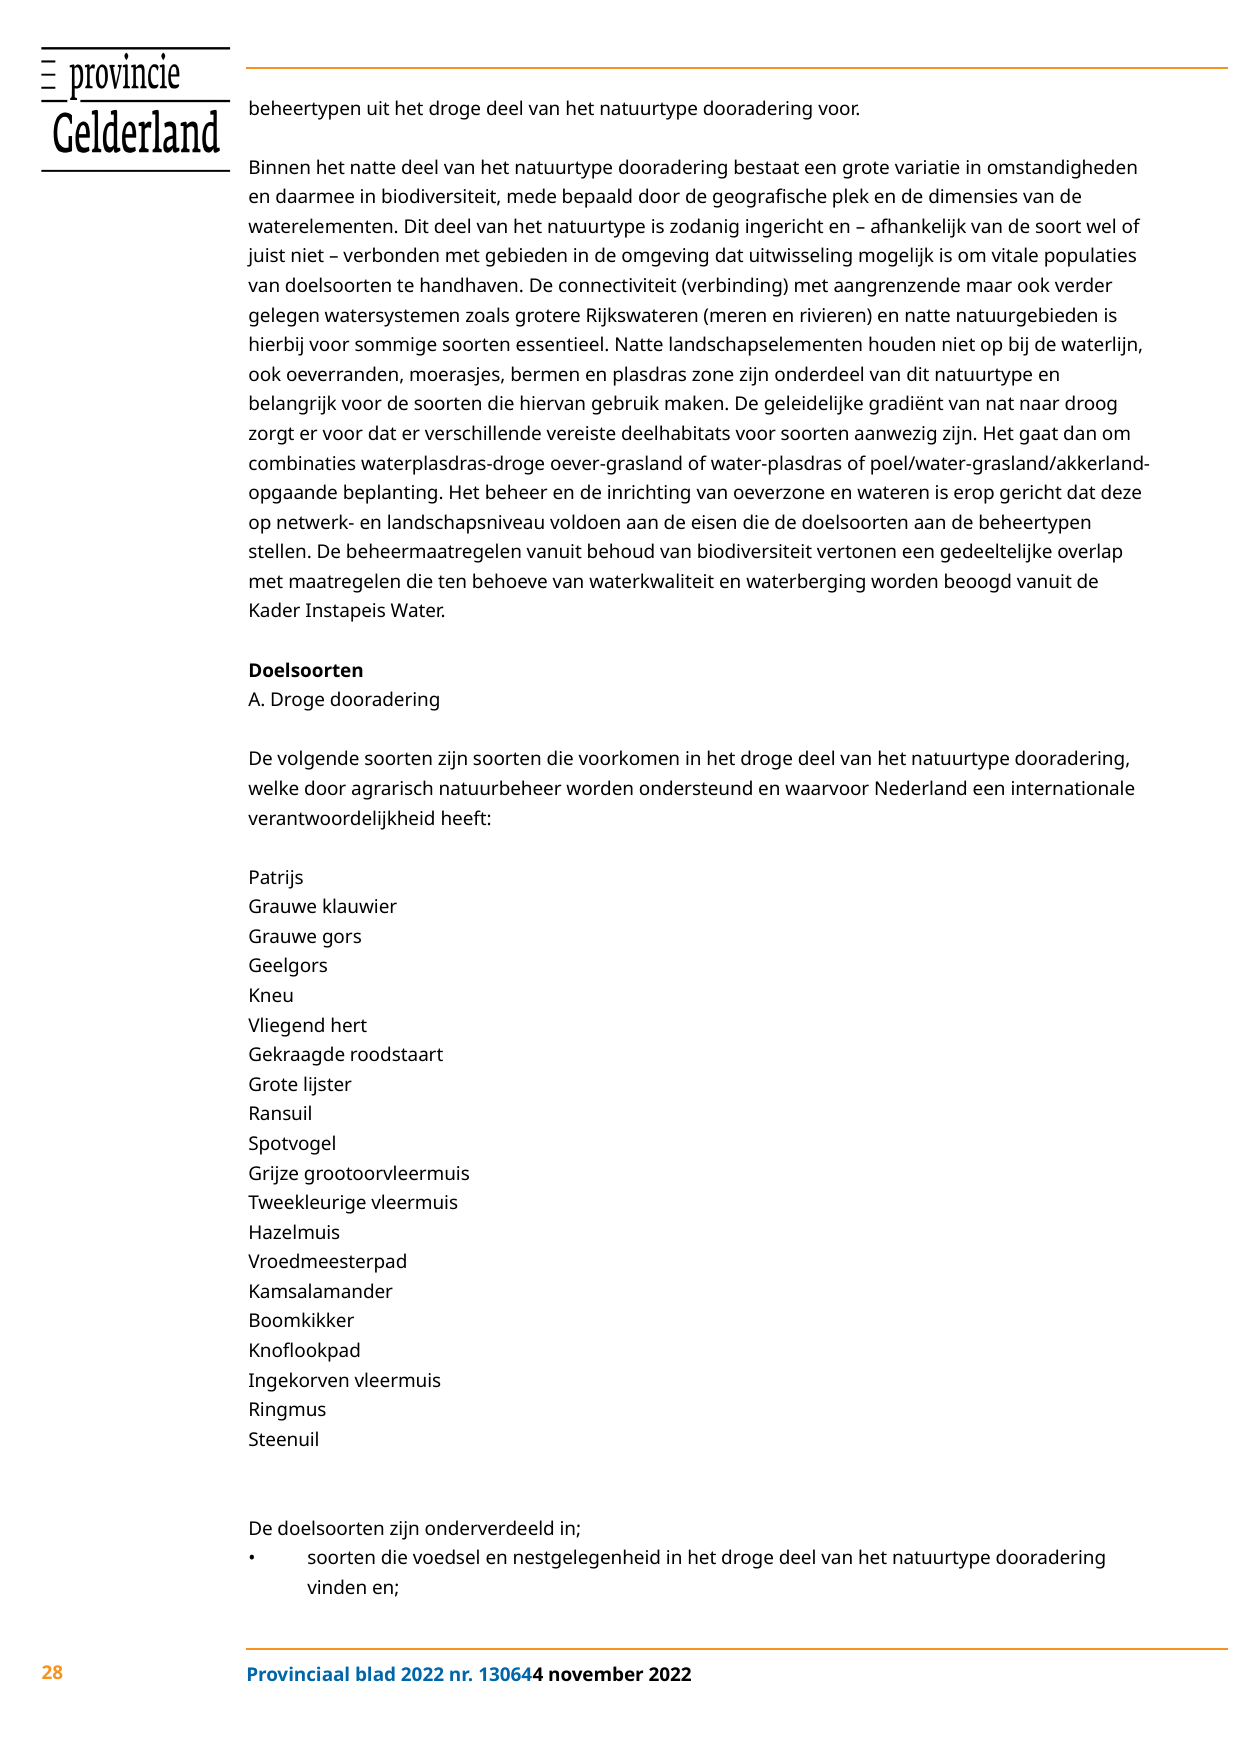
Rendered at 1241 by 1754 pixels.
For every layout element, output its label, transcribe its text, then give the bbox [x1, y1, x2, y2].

text De doelsoorten zijn onderverdeeld in; [248, 1515, 1152, 1541]
text Hazelmuis [248, 1219, 1152, 1245]
text Kneu [248, 982, 1152, 1008]
text beheertypen uit het droge deel van het natuurtype dooradering voor. [248, 95, 1152, 121]
text Grauwe gors [248, 923, 1152, 949]
text Ransuil [248, 1101, 1152, 1126]
text Gekraagde roodstaart [248, 1041, 1152, 1067]
text Kamsalamander [248, 1278, 1152, 1304]
text Boomkikker [248, 1308, 1152, 1333]
text Grote lijster [248, 1071, 1152, 1097]
text Ingekorven vleermuis [248, 1367, 1152, 1393]
text Doelsoorten [248, 657, 1152, 683]
text Grauwe klauwier [248, 893, 1152, 919]
text Grijze grootoorvleermuis [248, 1160, 1152, 1186]
text Binnen het natte deel van het natuurtype dooradering bestaat een grote variatie in omstandigheden en daarmee in biodiversiteit, mede bepaald door de geografische plek en de dimensies van de waterelementen. Dit deel van het natuurtype is zodanig ingericht en – afhankelijk van de soort wel of juist niet – verbonden met gebieden in de omgeving dat uitwisseling mogelijk is om vitale populaties van doelsoorten te handhaven. De connectiviteit (verbinding) met aangrenzende maar ook verder gelegen watersystemen zoals grotere Rijkswateren (meren en rivieren) en natte natuurgebieden is hierbij voor sommige soorten essentieel. Natte landschapselementen houden niet op bij de waterlijn, ook oeverranden, moerasjes, bermen en plasdras zone zijn onderdeel van dit natuurtype en belangrijk voor de soorten die hiervan gebruik maken. De geleidelijke gradiënt van nat naar droog zorgt er voor dat er verschillende vereiste deelhabitats voor soorten aanwezig zijn. Het gaat dan om combinaties waterplasdras-droge oever-grasland of water-plasdras of poel/water-grasland/akkerland-opgaande beplanting. Het beheer en de inrichting van oeverzone en wateren is erop gericht dat deze op netwerk- en landschapsniveau voldoen aan de eisen die de doelsoorten aan de beheertypen stellen. De beheermaatregelen vanuit behoud van biodiversiteit vertonen een gedeeltelijke overlap met maatregelen die ten behoeve van waterkwaliteit en waterberging worden beoogd vanuit de Kader Instapeis Water. [248, 154, 1152, 623]
text Tweekleurige vleermuis [248, 1189, 1152, 1215]
text Geelgors [248, 953, 1152, 978]
text Vroedmeesterpad [248, 1248, 1152, 1274]
text Knoflookpad [248, 1337, 1152, 1363]
list soorten die voedsel en nestgelegenheid in het droge deel van het natuurtype dooradering vinden en; [248, 1544, 1152, 1600]
text De volgende soorten zijn soorten die voorkomen in het droge deel van het natuurtype dooradering, welke door agrarisch natuurbeheer worden ondersteund en waarvoor Nederland een internationale verantwoordelijkheid heeft: [248, 746, 1152, 831]
text A. Droge dooradering [248, 686, 1152, 712]
text Spotvogel [248, 1130, 1152, 1156]
picture [41, 47, 231, 172]
text Vliegend hert [248, 1012, 1152, 1038]
text Patrijs [248, 864, 1152, 890]
text Ringmus [248, 1396, 1152, 1422]
text Steenuil [248, 1426, 1152, 1452]
